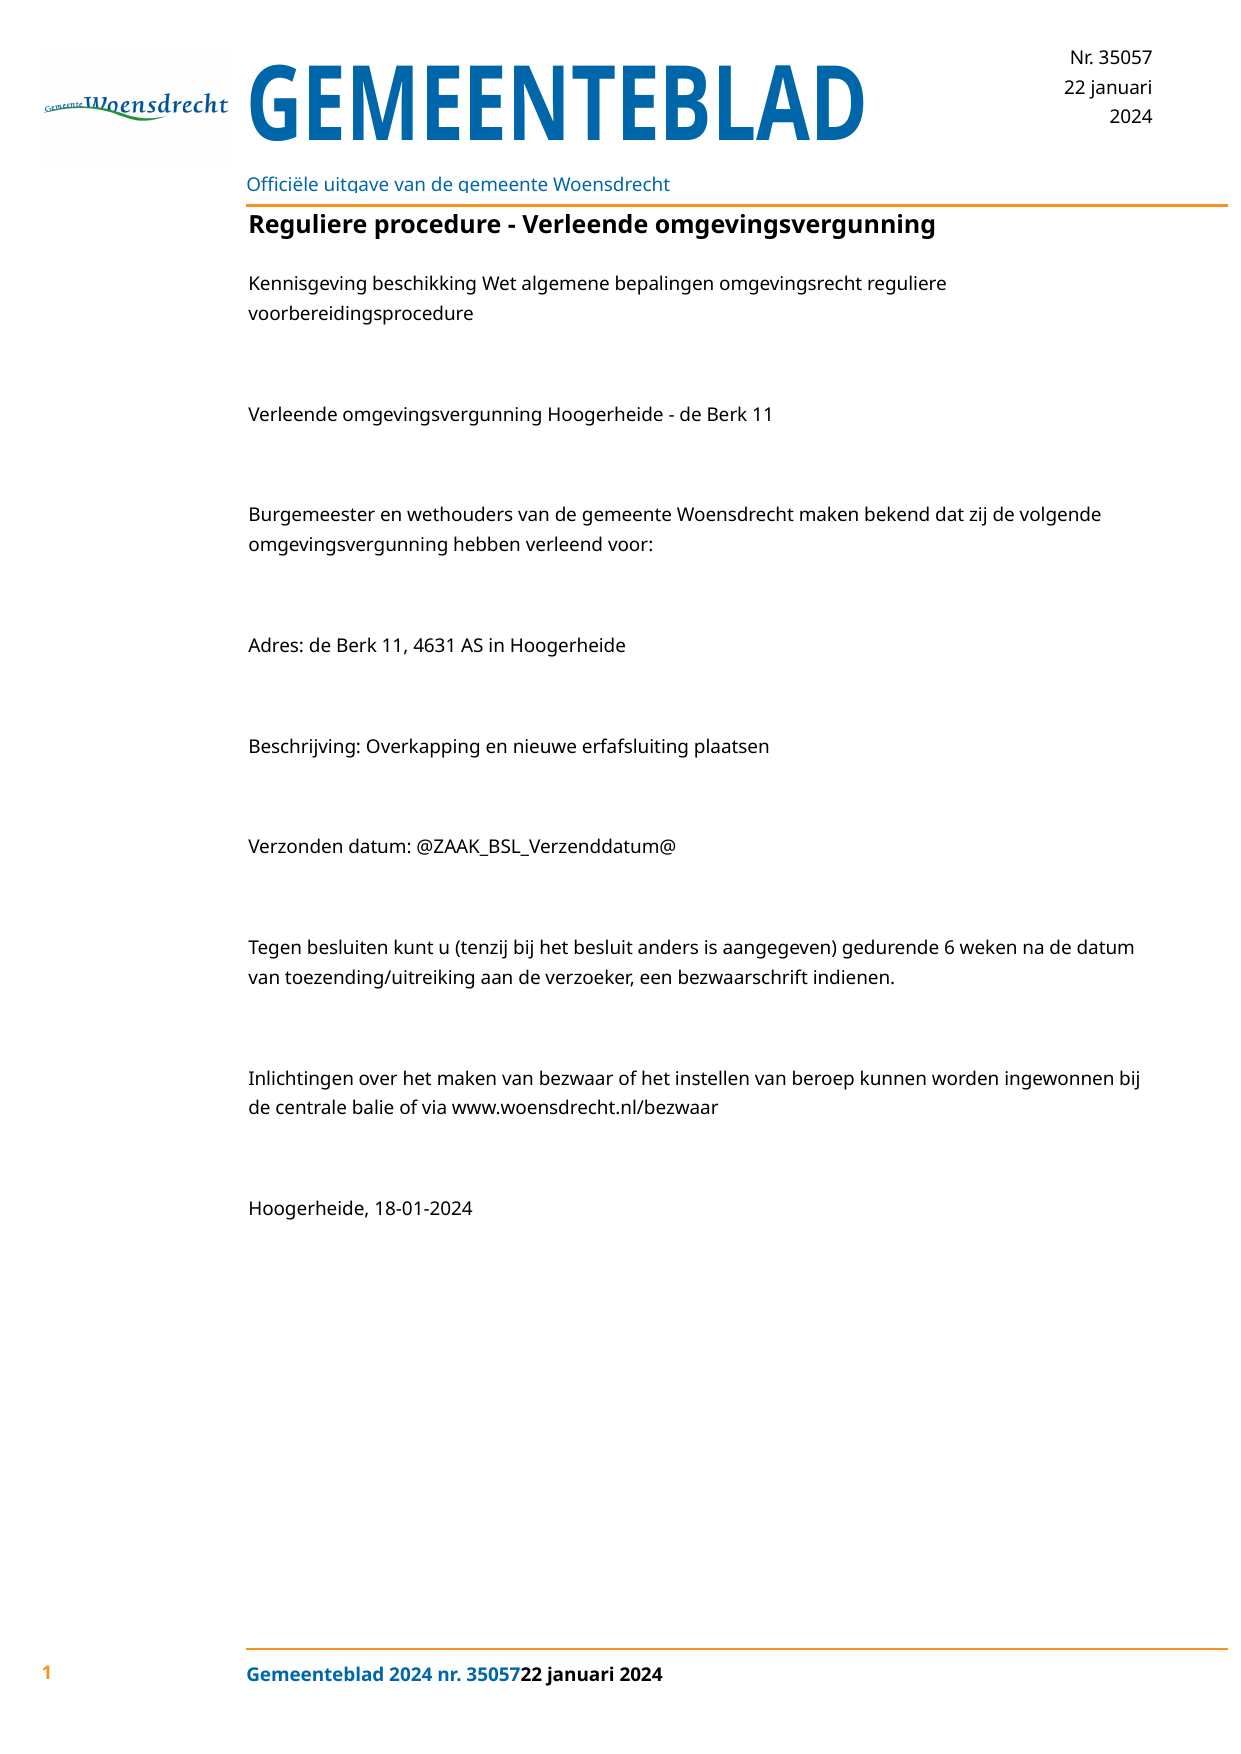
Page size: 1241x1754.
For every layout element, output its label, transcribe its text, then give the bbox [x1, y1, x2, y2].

text Verzonden datum: @ZAAK_BSL_Verzenddatum@ [248, 834, 1152, 859]
text Burgemeester en wethouders van de gemeente Woensdrecht maken bekend dat zij de volgende omgevingsvergunning hebben verleend voor: [248, 502, 1152, 557]
text Adres: de Berk 11, 4631 AS in Hoogerheide [248, 632, 1152, 658]
text Tegen besluiten kunt u (tenzij bij het besluit anders is aangegeven) gedurende 6 weken na de datum van toezending/uitreiking aan de verzoeker, een bezwaarschrift indienen. [248, 934, 1152, 990]
text Inlichtingen over het maken van bezwaar of het instellen van beroep kunnen worden ingewonnen bij de centrale balie of via www.woensdrecht.nl/bezwaar [248, 1065, 1152, 1120]
text Hoogerheide, 18-01-2024 [248, 1195, 1152, 1221]
text Beschrijving: Overkapping en nieuwe erfafsluiting plaatsen [248, 733, 1152, 758]
text Kennisgeving beschikking Wet algemene bepalingen omgevingsrecht reguliere voorbereidingsprocedure [248, 270, 1152, 326]
text Verleende omgevingsvergunning Hoogerheide - de Berk 11 [248, 401, 1152, 426]
text Reguliere procedure - Verleende omgevingsvergunning [248, 207, 1152, 241]
picture [41, 47, 231, 172]
